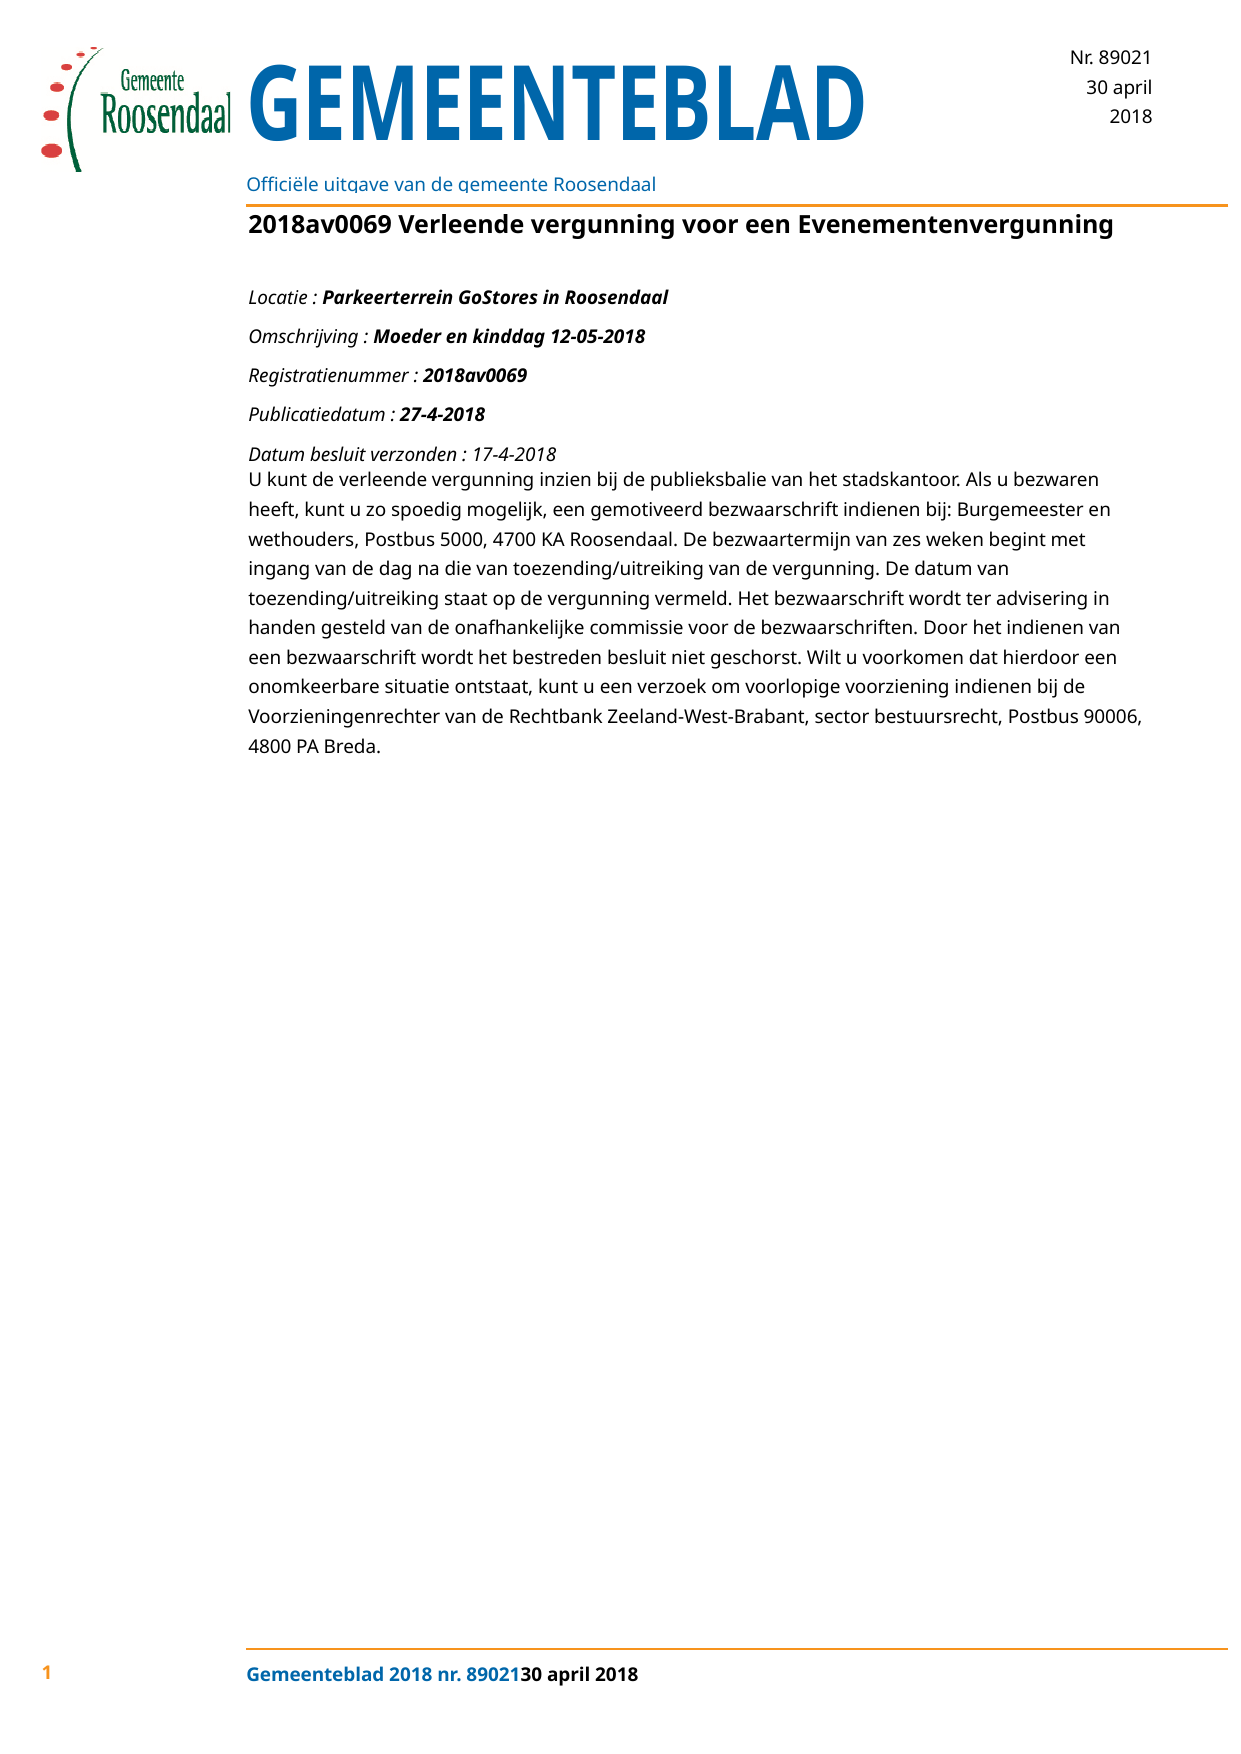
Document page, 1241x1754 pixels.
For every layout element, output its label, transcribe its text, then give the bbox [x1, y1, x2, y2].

text U kunt de verleende vergunning inzien bij de publieksbalie van het stadskantoor. Als u bezwaren heeft, kunt u zo spoedig mogelijk, een gemotiveerd bezwaarschrift indienen bij: Burgemeester en wethouders, Postbus 5000, 4700 KA Roosendaal. De bezwaartermijn van zes weken begint met ingang van de dag na die van toezending/uitreiking van de vergunning. De datum van toezending/uitreiking staat op de vergunning vermeld. Het bezwaarschrift wordt ter advisering in handen gesteld van de onafhankelijke commissie voor de bezwaarschriften. Door het indienen van een bezwaarschrift wordt het bestreden besluit niet geschorst. Wilt u voorkomen dat hierdoor een onomkeerbare situatie ontstaat, kunt u een verzoek om voorlopige voorziening indienen bij de Voorzieningenrechter van de Rechtbank Zeeland-West-Brabant, sector bestuursrecht, Postbus 90006, 4800 PA Breda. [248, 467, 1152, 759]
text 2018av0069 Verleende vergunning voor een Evenementenvergunning [248, 207, 1152, 241]
text Locatie : Parkeerterrein GoStores in Roosendaal [248, 284, 1152, 309]
text Registratienummer : 2018av0069 [248, 362, 1152, 388]
text Omschrijving : Moeder en kinddag 12-05-2018 [248, 323, 1152, 349]
text Publicatiedatum : 27-4-2018 [248, 402, 1152, 427]
picture [41, 47, 231, 172]
text Datum besluit verzonden : 17-4-2018 [248, 441, 1152, 467]
